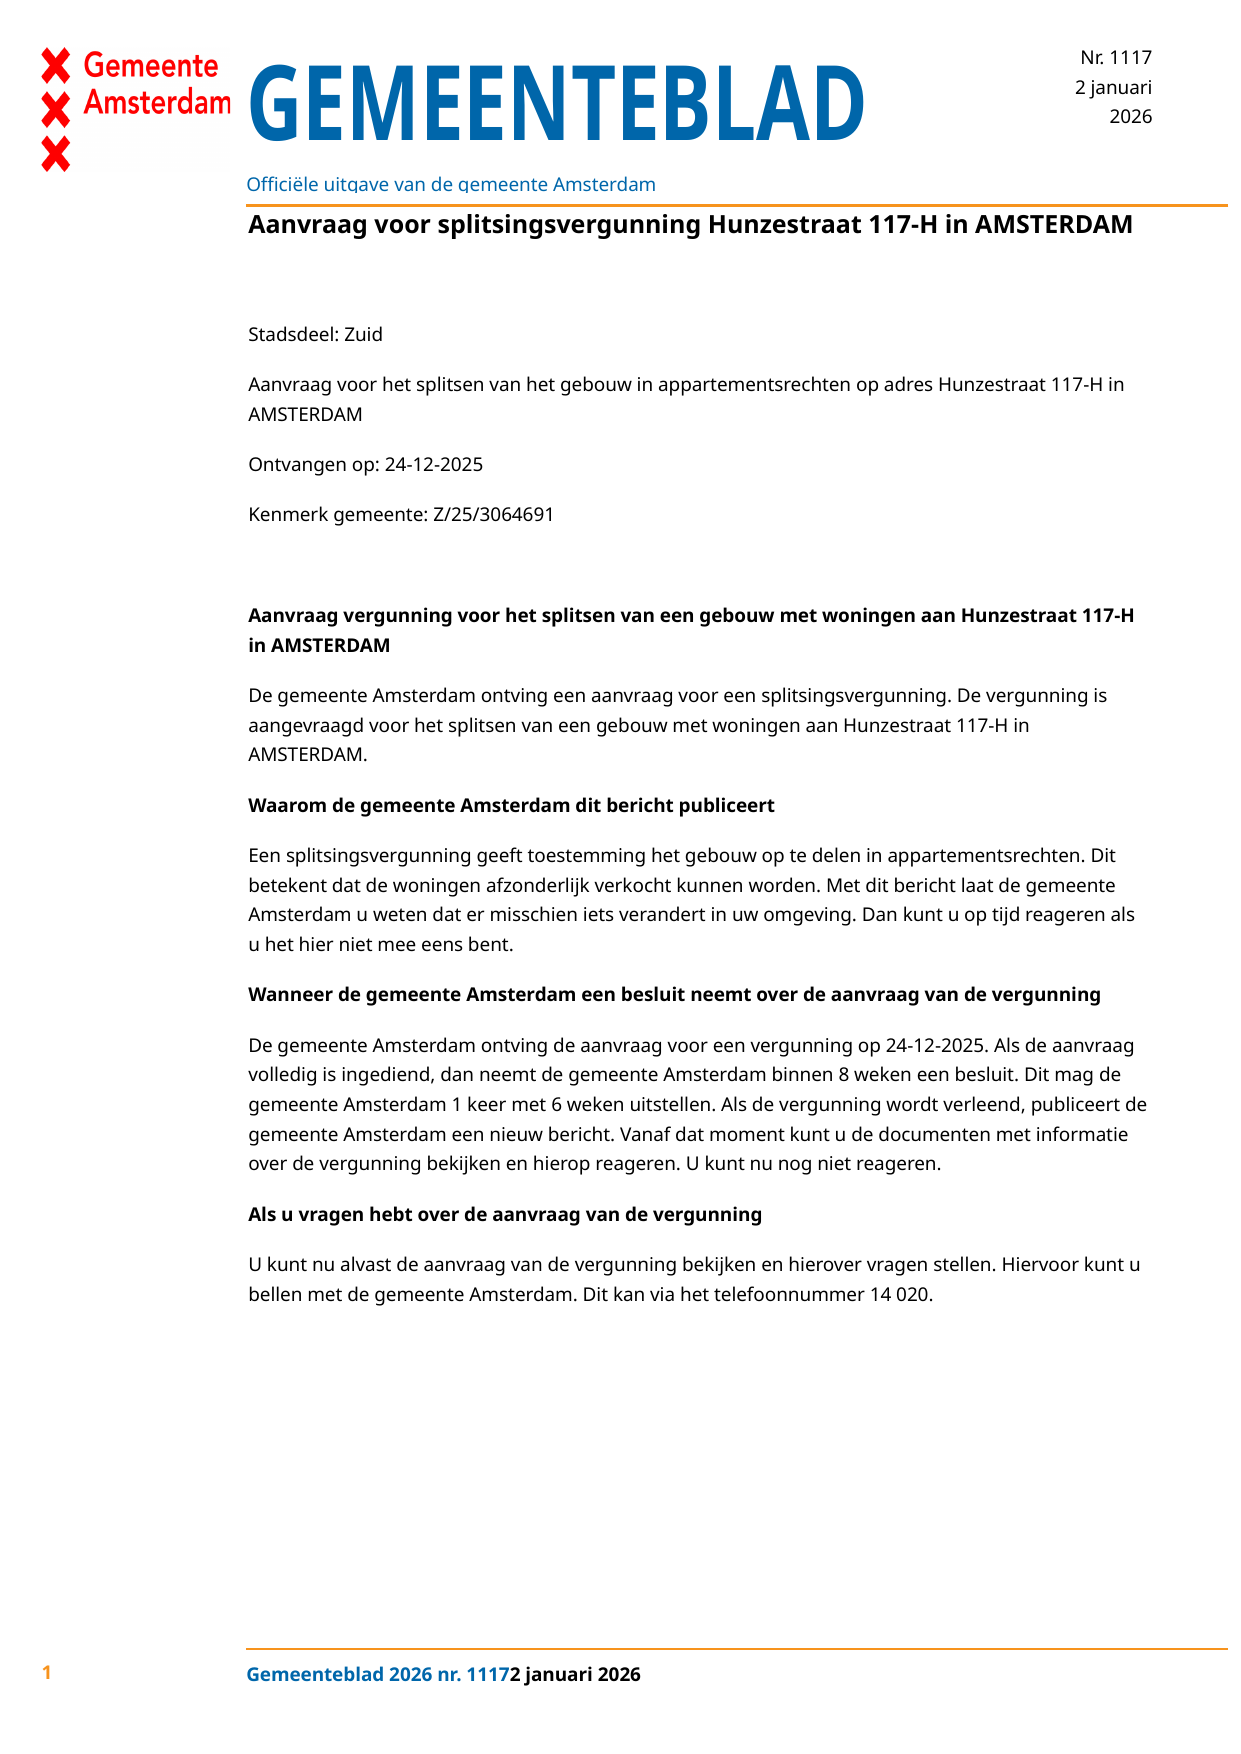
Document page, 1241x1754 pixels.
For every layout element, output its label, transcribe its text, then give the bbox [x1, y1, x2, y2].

picture [41, 47, 231, 172]
text De gemeente Amsterdam ontving de aanvraag voor een vergunning op 24-12-2025. Als de aanvraag volledig is ingediend, dan neemt de gemeente Amsterdam binnen 8 weken een besluit. Dit mag de gemeente Amsterdam 1 keer met 6 weken uitstellen. Als de vergunning wordt verleend, publiceert de gemeente Amsterdam een nieuw bericht. Vanaf dat moment kunt u de documenten met informatie over de vergunning bekijken en hierop reageren. U kunt nu nog niet reageren. [248, 1032, 1152, 1176]
text U kunt nu alvast de aanvraag van de vergunning bekijken en hierover vragen stellen. Hiervoor kunt u bellen met de gemeente Amsterdam. Dit kan via het telefoonnummer 14 020. [248, 1251, 1152, 1306]
text Stadsdeel: Zuid [248, 321, 1152, 346]
text Ontvangen op: 24-12-2025 [248, 451, 1152, 477]
text Een splitsingsvergunning geeft toestemming het gebouw op te delen in appartementsrechten. Dit betekent dat de woningen afzonderlijk verkocht kunnen worden. Met dit bericht laat de gemeente Amsterdam u weten dat er misschien iets verandert in uw omgeving. Dan kunt u op tijd reageren als u het hier niet mee eens bent. [248, 842, 1152, 957]
text Aanvraag voor het splitsen van het gebouw in appartementsrechten op adres Hunzestraat 117-H in AMSTERDAM [248, 371, 1152, 426]
text Waarom de gemeente Amsterdam dit bericht publiceert [248, 792, 1152, 818]
text Wanneer de gemeente Amsterdam een besluit neemt over de aanvraag van de vergunning [248, 982, 1152, 1007]
text De gemeente Amsterdam ontving een aanvraag voor een splitsingsvergunning. De vergunning is aangevraagd voor het splitsen van een gebouw met woningen aan Hunzestraat 117-H in AMSTERDAM. [248, 682, 1152, 767]
text Als u vragen hebt over de aanvraag van de vergunning [248, 1201, 1152, 1226]
text Kenmerk gemeente: Z/25/3064691 [248, 502, 1152, 527]
text Aanvraag voor splitsingsvergunning Hunzestraat 117-H in AMSTERDAM [248, 207, 1152, 241]
text Aanvraag vergunning voor het splitsen van een gebouw met woningen aan Hunzestraat 117-H in AMSTERDAM [248, 602, 1152, 658]
